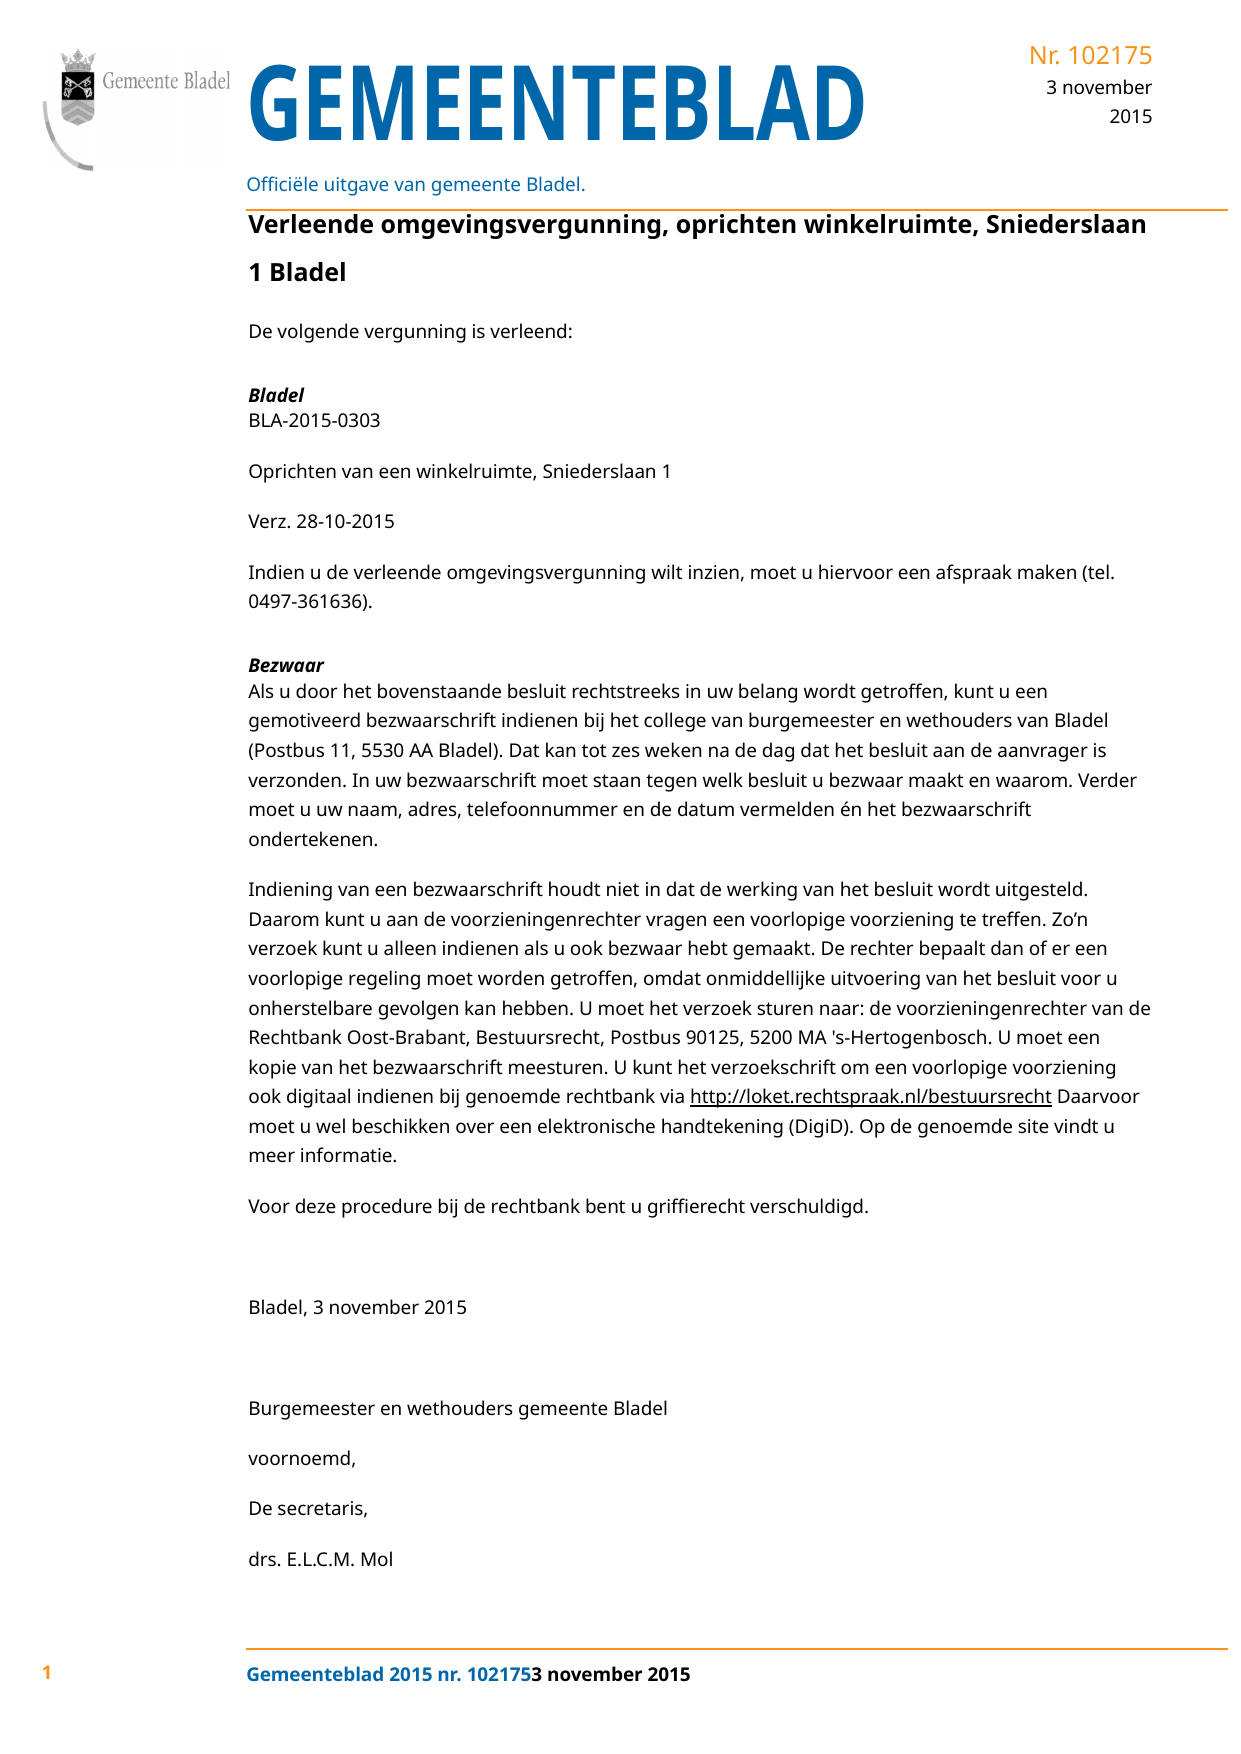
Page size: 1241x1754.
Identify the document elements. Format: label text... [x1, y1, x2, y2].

text Indiening van een bezwaarschrift houdt niet in dat de werking van het besluit wordt uitgesteld. Daarom kunt u aan de voorzieningenrechter vragen een voorlopige voorziening te treffen. Zo’n verzoek kunt u alleen indienen als u ook bezwaar hebt gemaakt. De rechter bepaalt dan of er een voorlopige regeling moet worden getroffen, omdat onmiddellijke uitvoering van het besluit voor u onherstelbare gevolgen kan hebben. U moet het verzoek sturen naar: de voorzieningenrechter van de Rechtbank Oost-Brabant, Bestuursrecht, Postbus 90125, 5200 MA 's-Hertogenbosch. U moet een kopie van het bezwaarschrift meesturen. U kunt het verzoekschrift om een voorlopige voorziening ook digitaal indienen bij genoemde rechtbank via http://loket.rechtspraak.nl/bestuursrecht Daarvoor moet u wel beschikken over een elektronische handtekening (DigiD). Op de genoemde site vindt u meer informatie. [248, 876, 1152, 1168]
text Bladel, 3 november 2015 [248, 1294, 1152, 1320]
text voornoemd, [248, 1445, 1152, 1471]
text Verz. 28-10-2015 [248, 508, 1152, 534]
text drs. E.L.C.M. Mol [248, 1546, 1152, 1572]
text Oprichten van een winkelruimte, Sniederslaan 1 [248, 458, 1152, 484]
text Voor deze procedure bij de rechtbank bent u griffierecht verschuldigd. [248, 1193, 1152, 1219]
text Bezwaar [248, 652, 1152, 678]
text Als u door het bovenstaande besluit rechtstreeks in uw belang wordt getroffen, kunt u een gemotiveerd bezwaarschrift indienen bij het college van burgemeester en wethouders van Bladel (Postbus 11, 5530 AA Bladel). Dat kan tot zes weken na de dag dat het besluit aan de aanvrager is verzonden. In uw bezwaarschrift moet staan tegen welk besluit u bezwaar maakt en waarom. Verder moet u uw naam, adres, telefoonnummer en de datum vermelden én het bezwaarschrift ondertekenen. [248, 678, 1152, 852]
text BLA-2015-0303 [248, 408, 1152, 433]
text De volgende vergunning is verleend: [248, 318, 1152, 344]
text Indien u de verleende omgevingsvergunning wilt inzien, moet u hiervoor een afspraak maken (tel. 0497-361636). [248, 559, 1152, 614]
text Burgemeester en wethouders gemeente Bladel [248, 1395, 1152, 1421]
picture [41, 47, 231, 172]
text Bladel [248, 382, 1152, 408]
text De secretaris, [248, 1496, 1152, 1521]
text Verleende omgevingsvergunning, oprichten winkelruimte, Sniederslaan 1 Bladel [248, 211, 1152, 288]
